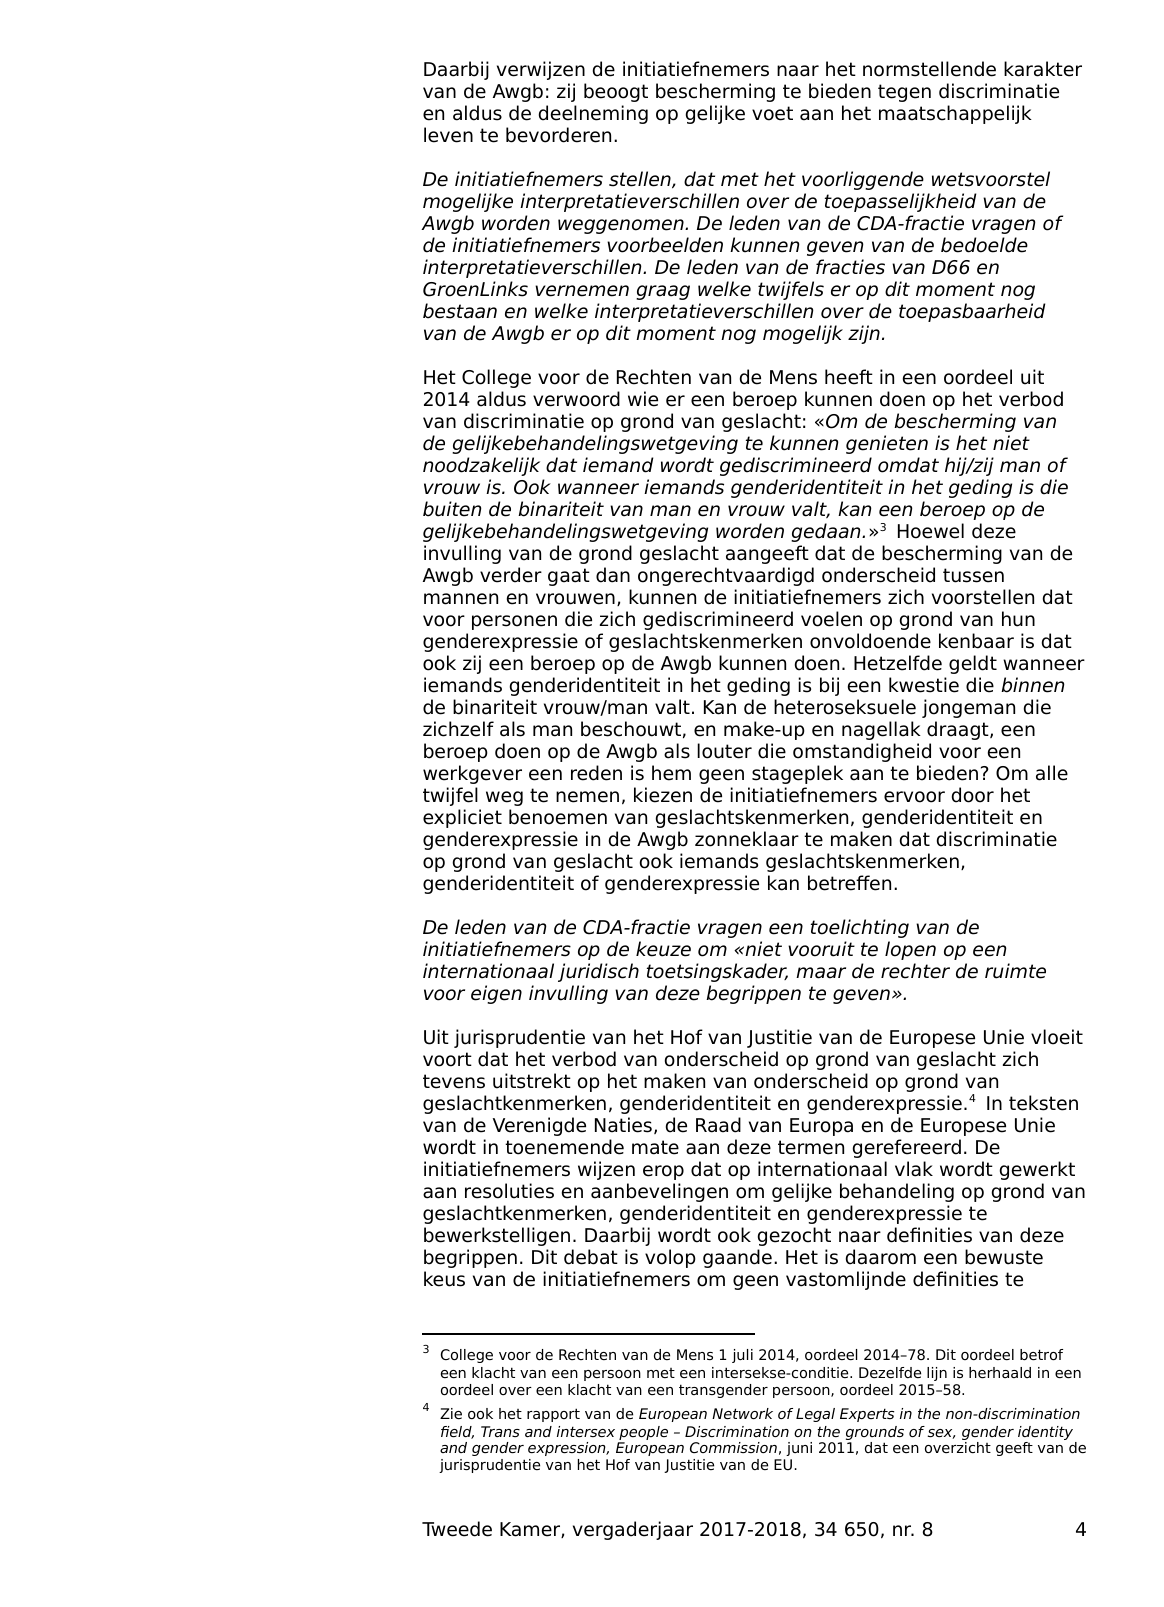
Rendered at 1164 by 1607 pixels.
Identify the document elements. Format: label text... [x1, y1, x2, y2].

text Zie ook het rapport van de European Network of Legal Experts in the non-discrimination field, Trans and intersex people – Discrimination on the grounds of sex, gender identity and gender expression, European Commission, juni 2011, dat een overzicht geeft van de jurisprudentie van het Hof van Justitie van de EU. [422, 1402, 1087, 1474]
text De initiatiefnemers stellen, dat met het voorliggende wetsvoorstel mogelijke interpretatieverschillen over de toepasselijkheid van de Awgb worden weggenomen. De leden van de CDA-fractie vragen of de initiatiefnemers voorbeelden kunnen geven van de bedoelde interpretatieverschillen. De leden van de fracties van D66 en GroenLinks vernemen graag welke twijfels er op dit moment nog bestaan en welke interpretatieverschillen over de toepasbaarheid van de Awgb er op dit moment nog mogelijk zijn. [422, 169, 1087, 345]
text Het College voor de Rechten van de Mens heeft in een oordeel uit 2014 aldus verwoord wie er een beroep kunnen doen op het verbod van discriminatie op grond van geslacht: «Om de bescherming van de gelijkebehandelingswetgeving te kunnen genieten is het niet noodzakelijk dat iemand wordt gediscrimineerd omdat hij/zij man of vrouw is. Ook wanneer iemands genderidentiteit in het geding is die buiten de binariteit van man en vrouw valt, kan een beroep op de gelijkebehandelingswetgeving worden gedaan.» Hoewel deze invulling van de grond geslacht aangeeft dat de bescherming van de Awgb verder gaat dan ongerechtvaardigd onderscheid tussen mannen en vrouwen, kunnen de initiatiefnemers zich voorstellen dat voor personen die zich gediscrimineerd voelen op grond van hun genderexpressie of geslachtskenmerken onvoldoende kenbaar is dat ook zij een beroep op de Awgb kunnen doen. Hetzelfde geldt wanneer iemands genderidentiteit in het geding is bij een kwestie die binnen de binariteit vrouw/man valt. Kan de heteroseksuele jongeman die zichzelf als man beschouwt, en make-up en nagellak draagt, een beroep doen op de Awgb als louter die omstandigheid voor een werkgever een reden is hem geen stageplek aan te bieden? Om alle twijfel weg te nemen, kiezen de initiatiefnemers ervoor door het expliciet benoemen van geslachtskenmerken, genderidentiteit en genderexpressie in de Awgb zonneklaar te maken dat discriminatie op grond van geslacht ook iemands geslachtskenmerken, genderidentiteit of genderexpressie kan betreffen. [422, 367, 1087, 895]
text Daarbij verwijzen de initiatiefnemers naar het normstellende karakter van de Awgb: zij beoogt bescherming te bieden tegen discriminatie en aldus de deelneming op gelijke voet aan het maatschappelijk leven te bevorderen. [422, 59, 1087, 147]
text Uit jurisprudentie van het Hof van Justitie van de Europese Unie vloeit voort dat het verbod van onderscheid op grond van geslacht zich tevens uitstrekt op het maken van onderscheid op grond van geslachtkenmerken, genderidentiteit en genderexpressie. In teksten van de Verenigde Naties, de Raad van Europa en de Europese Unie wordt in toenemende mate aan deze termen gerefereerd. De initiatiefnemers wijzen erop dat op internationaal vlak wordt gewerkt aan resoluties en aanbevelingen om gelijke behandeling op grond van geslachtkenmerken, genderidentiteit en genderexpressie te bewerkstelligen. Daarbij wordt ook gezocht naar definities van deze begrippen. Dit debat is volop gaande. Het is daarom een bewuste keus van de initiatiefnemers om geen vastomlijnde definities te [422, 1027, 1087, 1291]
text College voor de Rechten van de Mens 1 juli 2014, oordeel 2014–78. Dit oordeel betrof een klacht van een persoon met een intersekse-conditie. Dezelfde lijn is herhaald in een oordeel over een klacht van een transgender persoon, oordeel 2015–58. [422, 1343, 1087, 1399]
text De leden van de CDA-fractie vragen een toelichting van de initiatiefnemers op de keuze om «niet vooruit te lopen op een internationaal juridisch toetsingskader, maar de rechter de ruimte voor eigen invulling van deze begrippen te geven». [422, 917, 1087, 1005]
